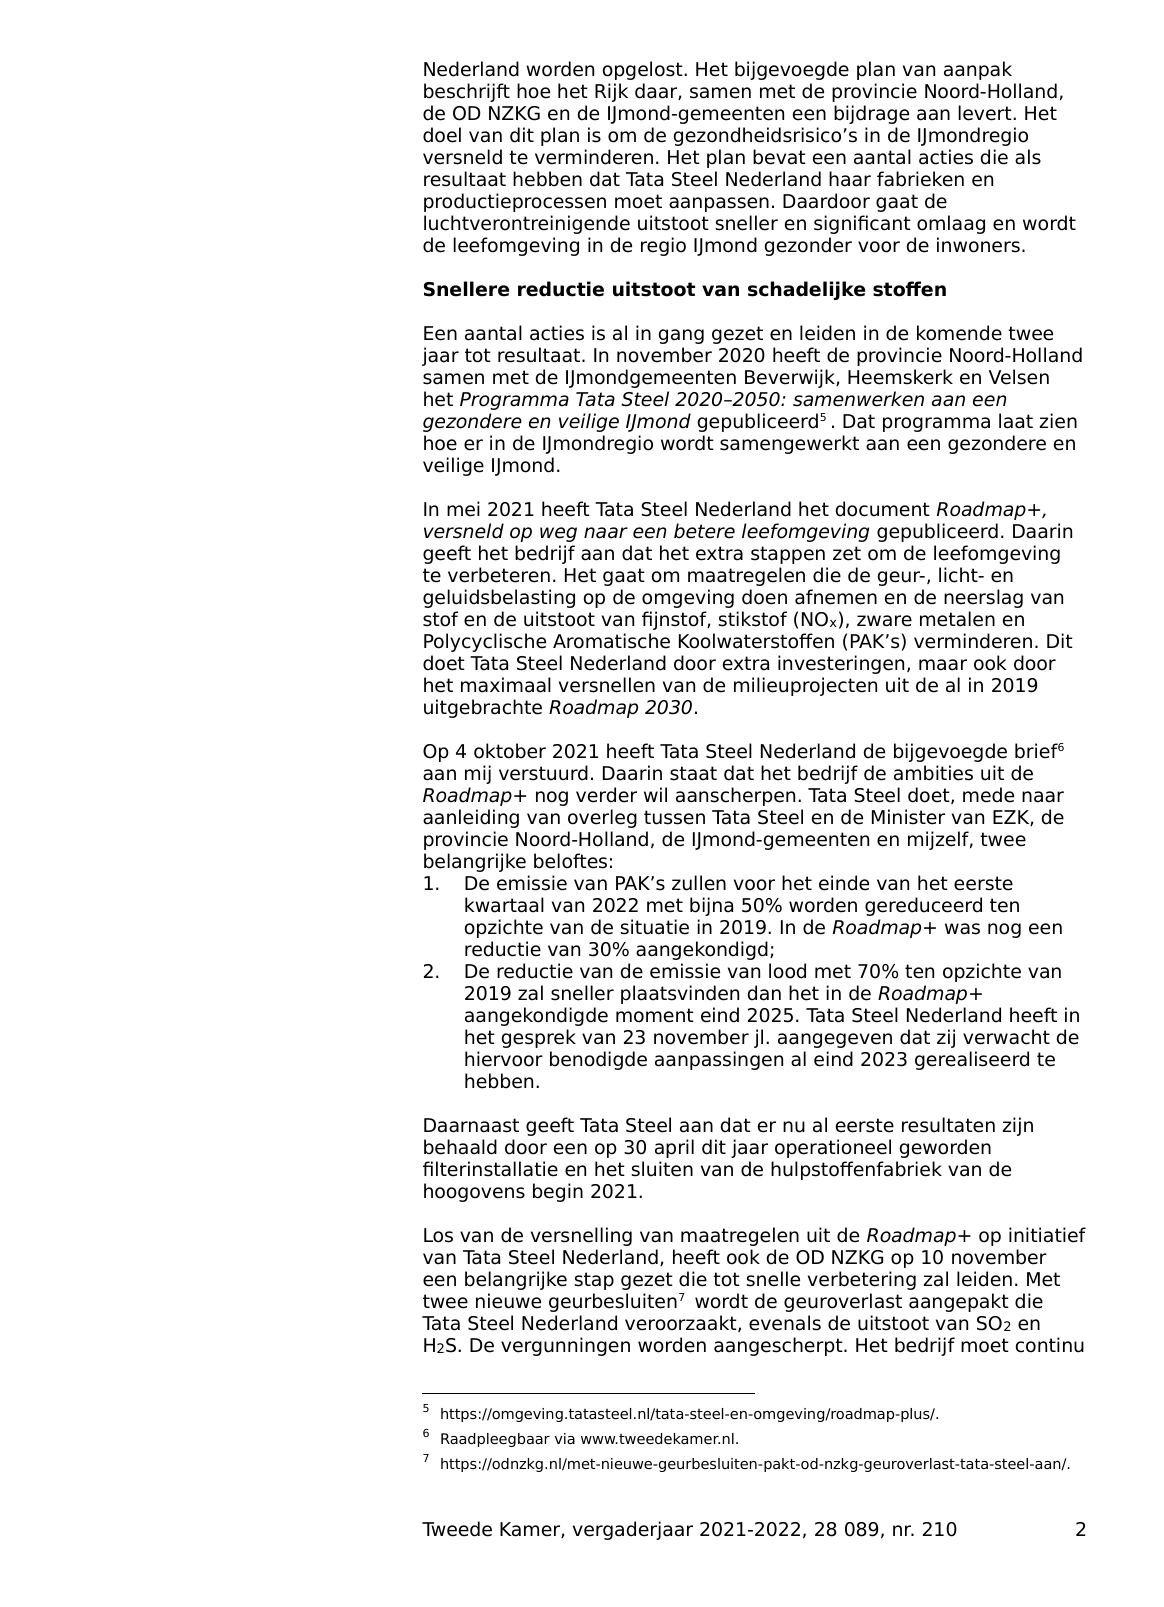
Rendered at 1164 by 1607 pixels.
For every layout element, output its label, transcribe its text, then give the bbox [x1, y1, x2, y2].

text https://omgeving.tatasteel.nl/tata-steel-en-omgeving/roadmap-plus/. [422, 1402, 1087, 1424]
text Daarnaast geeft Tata Steel aan dat er nu al eerste resultaten zijn behaald door een op 30 april dit jaar operationeel geworden filterinstallatie en het sluiten van de hulpstoffenfabriek van de hoogovens begin 2021. [422, 1115, 1087, 1203]
text Een aantal acties is al in gang gezet en leiden in de komende twee jaar tot resultaat. In november 2020 heeft de provincie Noord-Holland samen met de IJmondgemeenten Beverwijk, Heemskerk en Velsen het Programma Tata Steel 2020–2050: samenwerken aan een gezondere en veilige IJmond gepubliceerd. Dat programma laat zien hoe er in de IJmondregio wordt samengewerkt aan een gezondere en veilige IJmond. [422, 323, 1087, 477]
text 2. De reductie van de emissie van lood met 70% ten opzichte van 2019 zal sneller plaatsvinden dan het in de Roadmap+ aangekondigde moment eind 2025. Tata Steel Nederland heeft in het gesprek van 23 november jl. aangegeven dat zij verwacht de hiervoor benodigde aanpassingen al eind 2023 gerealiseerd te hebben. [422, 961, 1087, 1093]
text https://odnzkg.nl/met-nieuwe-geurbesluiten-pakt-od-nzkg-geuroverlast-tata-steel-aan/. [422, 1452, 1087, 1474]
text Raadpleegbaar via www.tweedekamer.nl. [422, 1427, 1087, 1449]
text Op 4 oktober 2021 heeft Tata Steel Nederland de bijgevoegde brief aan mij verstuurd. Daarin staat dat het bedrijf de ambities uit de Roadmap+ nog verder wil aanscherpen. Tata Steel doet, mede naar aanleiding van overleg tussen Tata Steel en de Minister van EZK, de provincie Noord-Holland, de IJmond-gemeenten en mijzelf, twee belangrijke beloftes: [422, 741, 1087, 873]
text In mei 2021 heeft Tata Steel Nederland het document Roadmap+, versneld op weg naar een betere leefomgeving gepubliceerd. Daarin geeft het bedrijf aan dat het extra stappen zet om de leefomgeving te verbeteren. Het gaat om maatregelen die de geur-, licht- en geluidsbelasting op de omgeving doen afnemen en de neerslag van stof en de uitstoot van fijnstof, stikstof (NOx), zware metalen en Polycyclische Aromatische Koolwaterstoffen (PAK’s) verminderen. Dit doet Tata Steel Nederland door extra investeringen, maar ook door het maximaal versnellen van de milieuprojecten uit de al in 2019 uitgebrachte Roadmap 2030. [422, 499, 1087, 719]
text 1. De emissie van PAK’s zullen voor het einde van het eerste kwartaal van 2022 met bijna 50% worden gereduceerd ten opzichte van de situatie in 2019. In de Roadmap+ was nog een reductie van 30% aangekondigd; [422, 873, 1087, 961]
text Nederland worden opgelost. Het bijgevoegde plan van aanpak beschrijft hoe het Rijk daar, samen met de provincie Noord-Holland, de OD NZKG en de IJmond-gemeenten een bijdrage aan levert. Het doel van dit plan is om de gezondheidsrisico’s in de IJmondregio versneld te verminderen. Het plan bevat een aantal acties die als resultaat hebben dat Tata Steel Nederland haar fabrieken en productieprocessen moet aanpassen. Daardoor gaat de luchtverontreinigende uitstoot sneller en significant omlaag en wordt de leefomgeving in de regio IJmond gezonder voor de inwoners. [422, 59, 1087, 257]
subtitle Snellere reductie uitstoot van schadelijke stoffen [422, 279, 1087, 301]
text Los van de versnelling van maatregelen uit de Roadmap+ op initiatief van Tata Steel Nederland, heeft ook de OD NZKG op 10 november een belangrijke stap gezet die tot snelle verbetering zal leiden. Met twee nieuwe geurbesluiten wordt de geuroverlast aangepakt die Tata Steel Nederland veroorzaakt, evenals de uitstoot van SO2 en H2S. De vergunningen worden aangescherpt. Het bedrijf moet continu [422, 1225, 1087, 1357]
